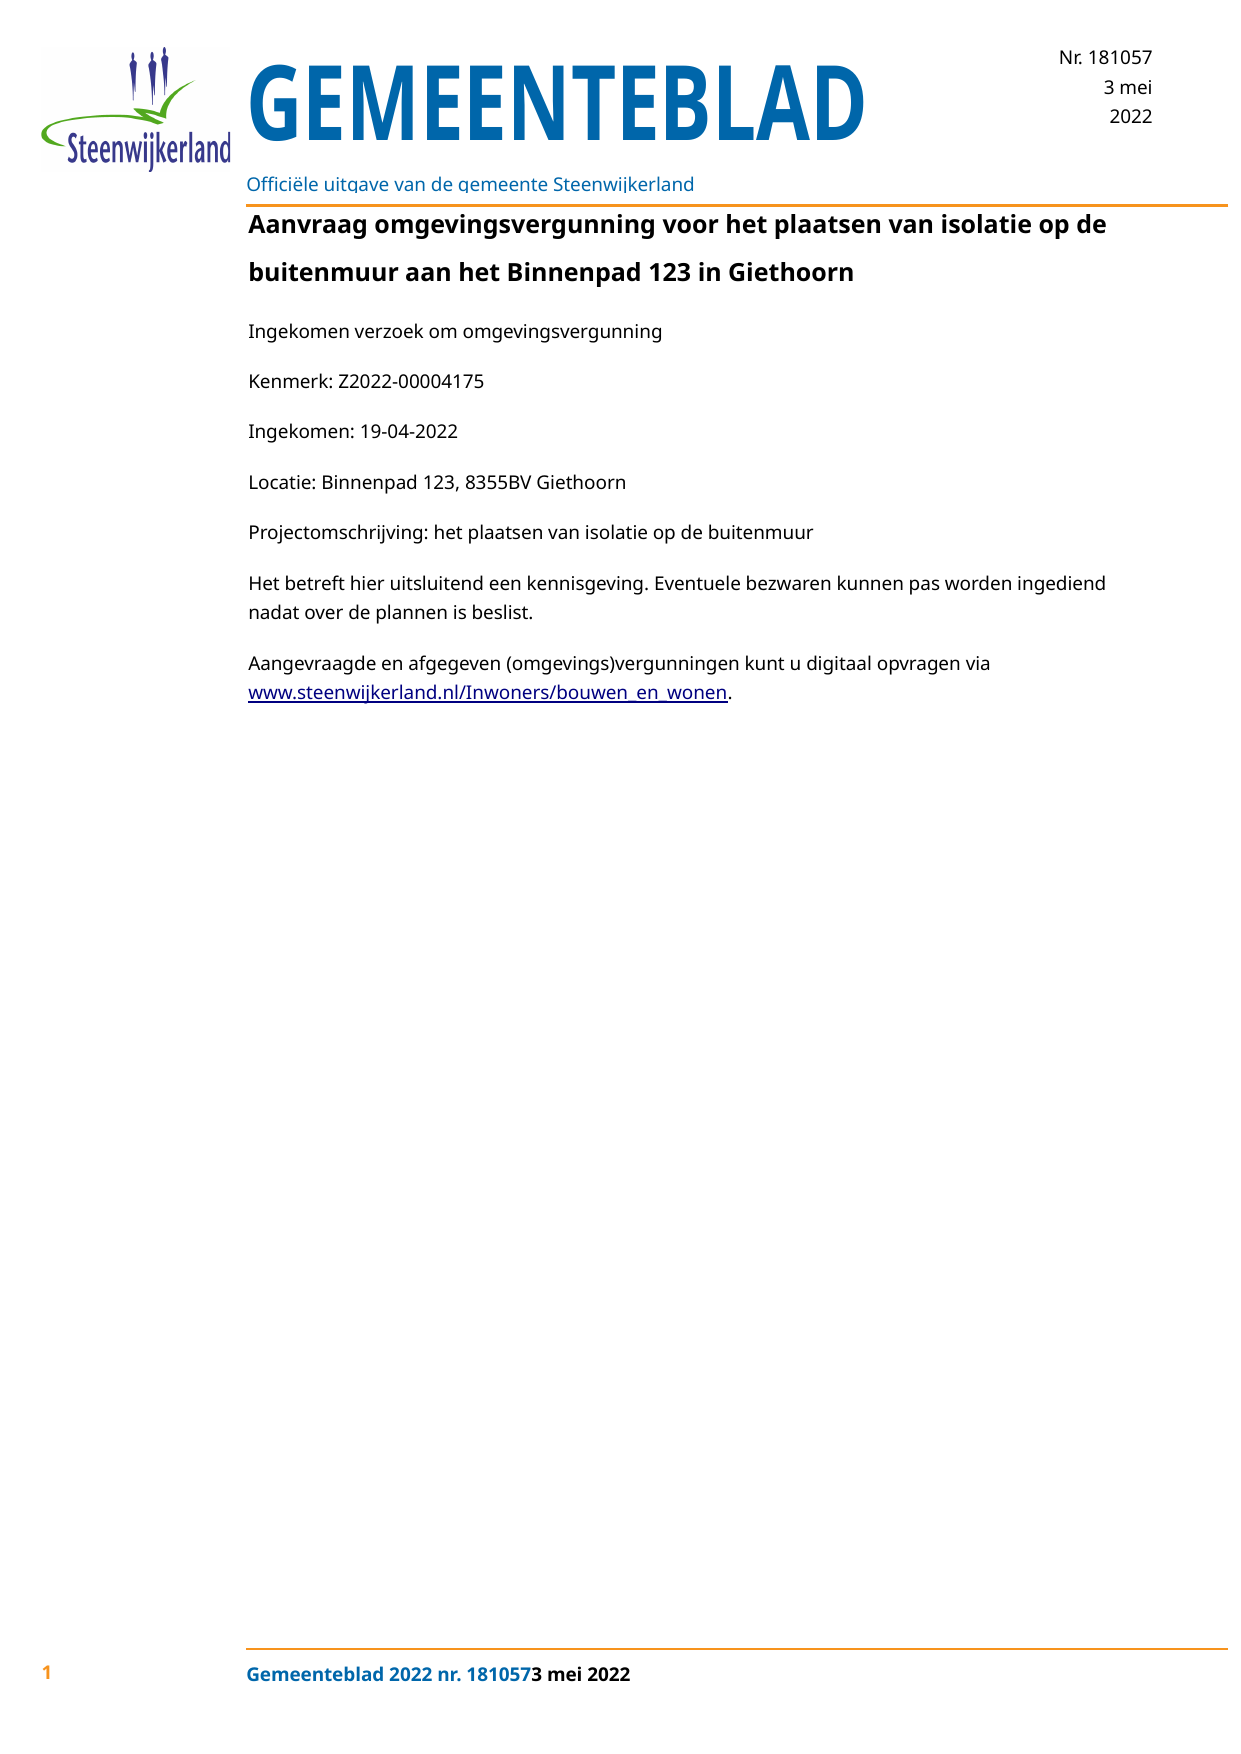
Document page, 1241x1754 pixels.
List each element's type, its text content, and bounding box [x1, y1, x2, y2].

text Aangevraagde en afgegeven (omgevings)vergunningen kunt u digitaal opvragen via www.steenwijkerland.nl/Inwoners/bouwen_en_wonen. [248, 650, 1152, 705]
picture [41, 47, 231, 172]
text Ingekomen: 19-04-2022 [248, 419, 1152, 444]
text Het betreft hier uitsluitend een kennisgeving. Eventuele bezwaren kunnen pas worden ingediend nadat over de plannen is beslist. [248, 570, 1152, 625]
text Locatie: Binnenpad 123, 8355BV Giethoorn [248, 469, 1152, 495]
text Ingekomen verzoek om omgevingsvergunning [248, 318, 1152, 344]
text Projectomschrijving: het plaatsen van isolatie op de buitenmuur [248, 519, 1152, 545]
text Aanvraag omgevingsvergunning voor het plaatsen van isolatie op de buitenmuur aan het Binnenpad 123 in Giethoorn [248, 207, 1152, 288]
text Kenmerk: Z2022-00004175 [248, 368, 1152, 394]
